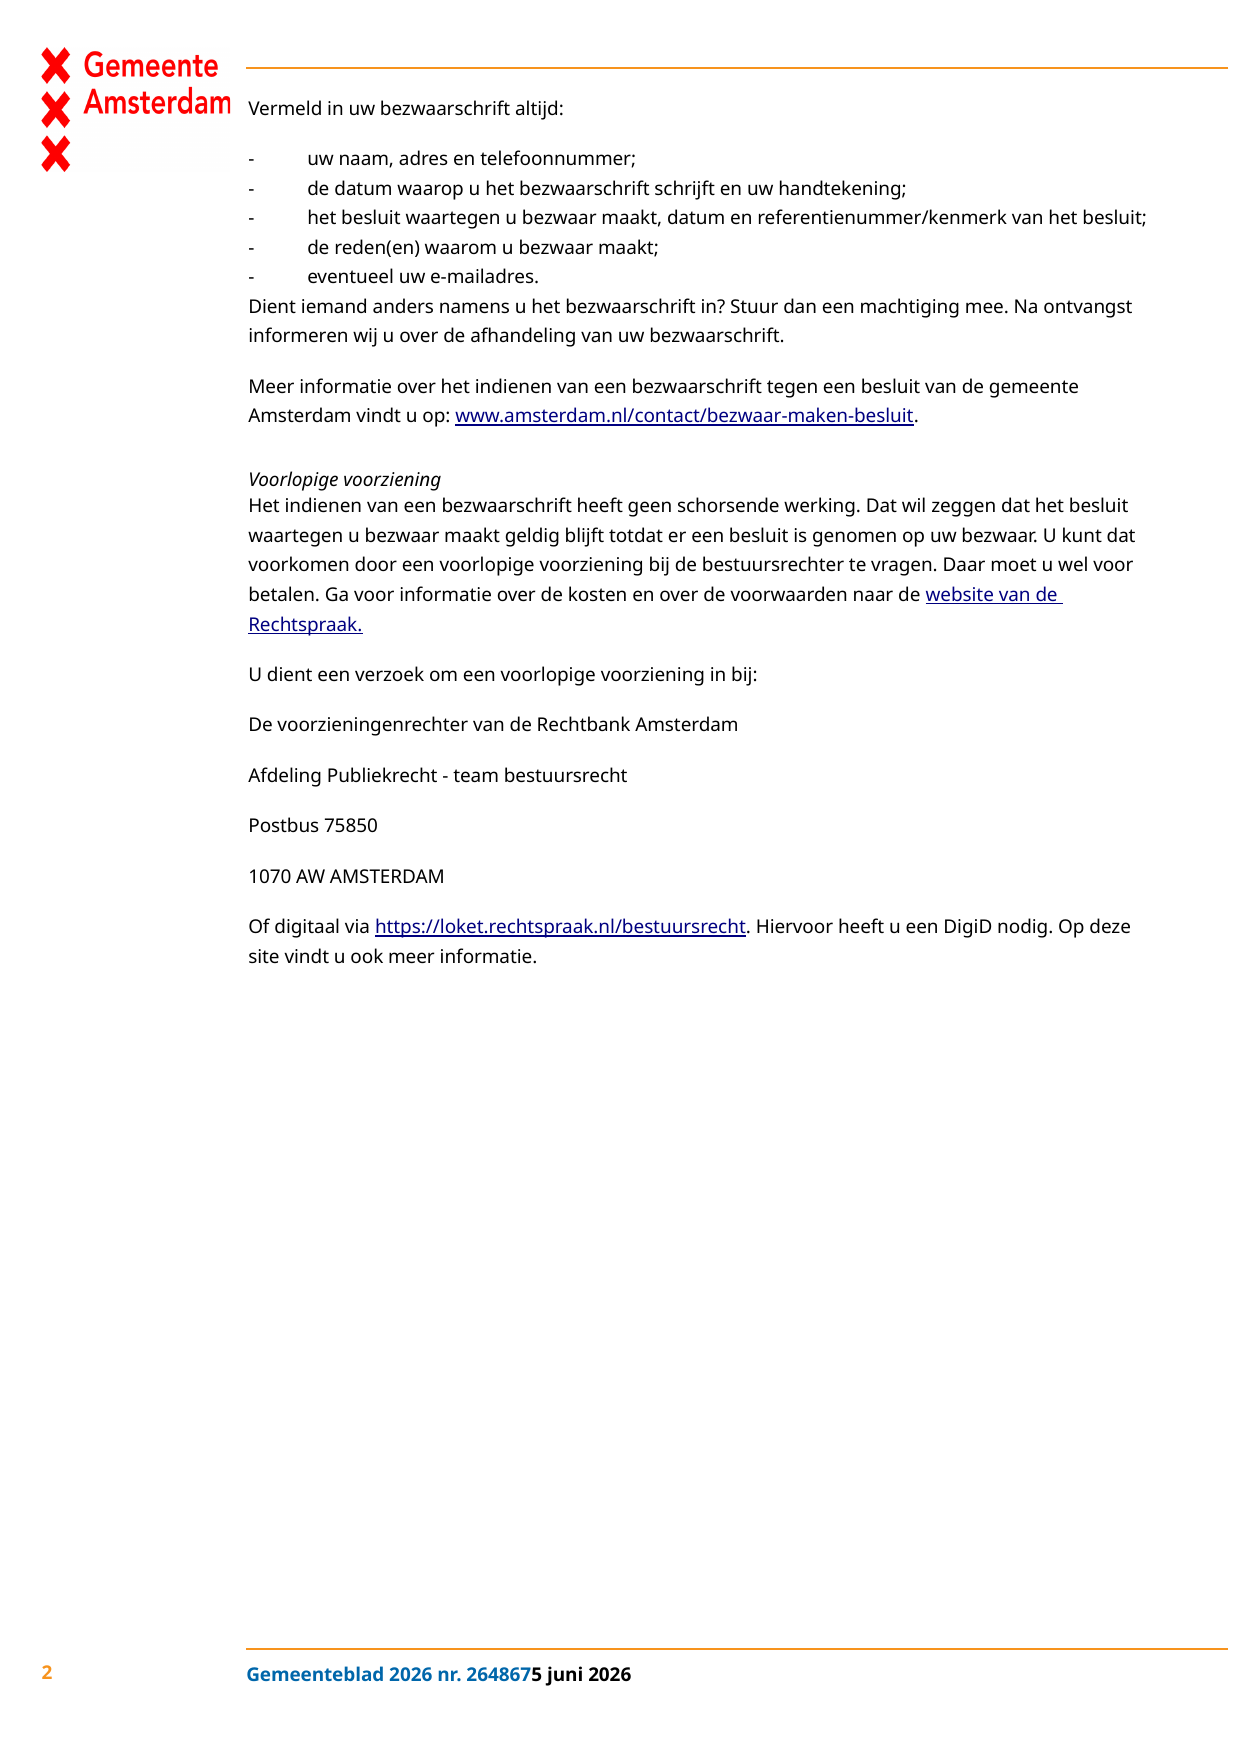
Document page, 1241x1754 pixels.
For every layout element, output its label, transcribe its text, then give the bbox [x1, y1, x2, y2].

text Of digitaal via https://loket.rechtspraak.nl/bestuursrecht. Hiervoor heeft u een DigiD nodig. Op deze site vindt u ook meer informatie. [248, 913, 1152, 968]
text Afdeling Publiekrecht - team bestuursrecht [248, 762, 1152, 788]
text Vermeld in uw bezwaarschrift altijd: [248, 95, 1152, 121]
text Voorlopige voorziening [248, 467, 1152, 492]
list uw naam, adres en telefoonnummer; [248, 145, 1152, 171]
list het besluit waartegen u bezwaar maakt, datum en referentienummer/kenmerk van het besluit; [248, 204, 1152, 230]
text Dient iemand anders namens u het bezwaarschrift in? Stuur dan een machtiging mee. Na ontvangst informeren wij u over de afhandeling van uw bezwaarschrift. [248, 293, 1152, 348]
text U dient een verzoek om een voorlopige voorziening in bij: [248, 661, 1152, 687]
text Meer informatie over het indienen van een bezwaarschrift tegen een besluit van de gemeente Amsterdam vindt u op: www.amsterdam.nl/contact/bezwaar-maken-besluit. [248, 373, 1152, 428]
list de reden(en) waarom u bezwaar maakt; [248, 234, 1152, 260]
text Het indienen van een bezwaarschrift heeft geen schorsende werking. Dat wil zeggen dat het besluit waartegen u bezwaar maakt geldig blijft totdat er een besluit is genomen op uw bezwaar. U kunt dat voorkomen door een voorlopige voorziening bij de bestuursrechter te vragen. Daar moet u wel voor betalen. Ga voor informatie over de kosten en over de voorwaarden naar de website van de Rechtspraak. [248, 492, 1152, 636]
list eventueel uw e-mailadres. [248, 263, 1152, 289]
list de datum waarop u het bezwaarschrift schrijft en uw handtekening; [248, 175, 1152, 201]
picture [41, 47, 231, 172]
text Postbus 75850 [248, 812, 1152, 838]
text 1070 AW AMSTERDAM [248, 863, 1152, 888]
text De voorzieningenrechter van de Rechtbank Amsterdam [248, 712, 1152, 737]
